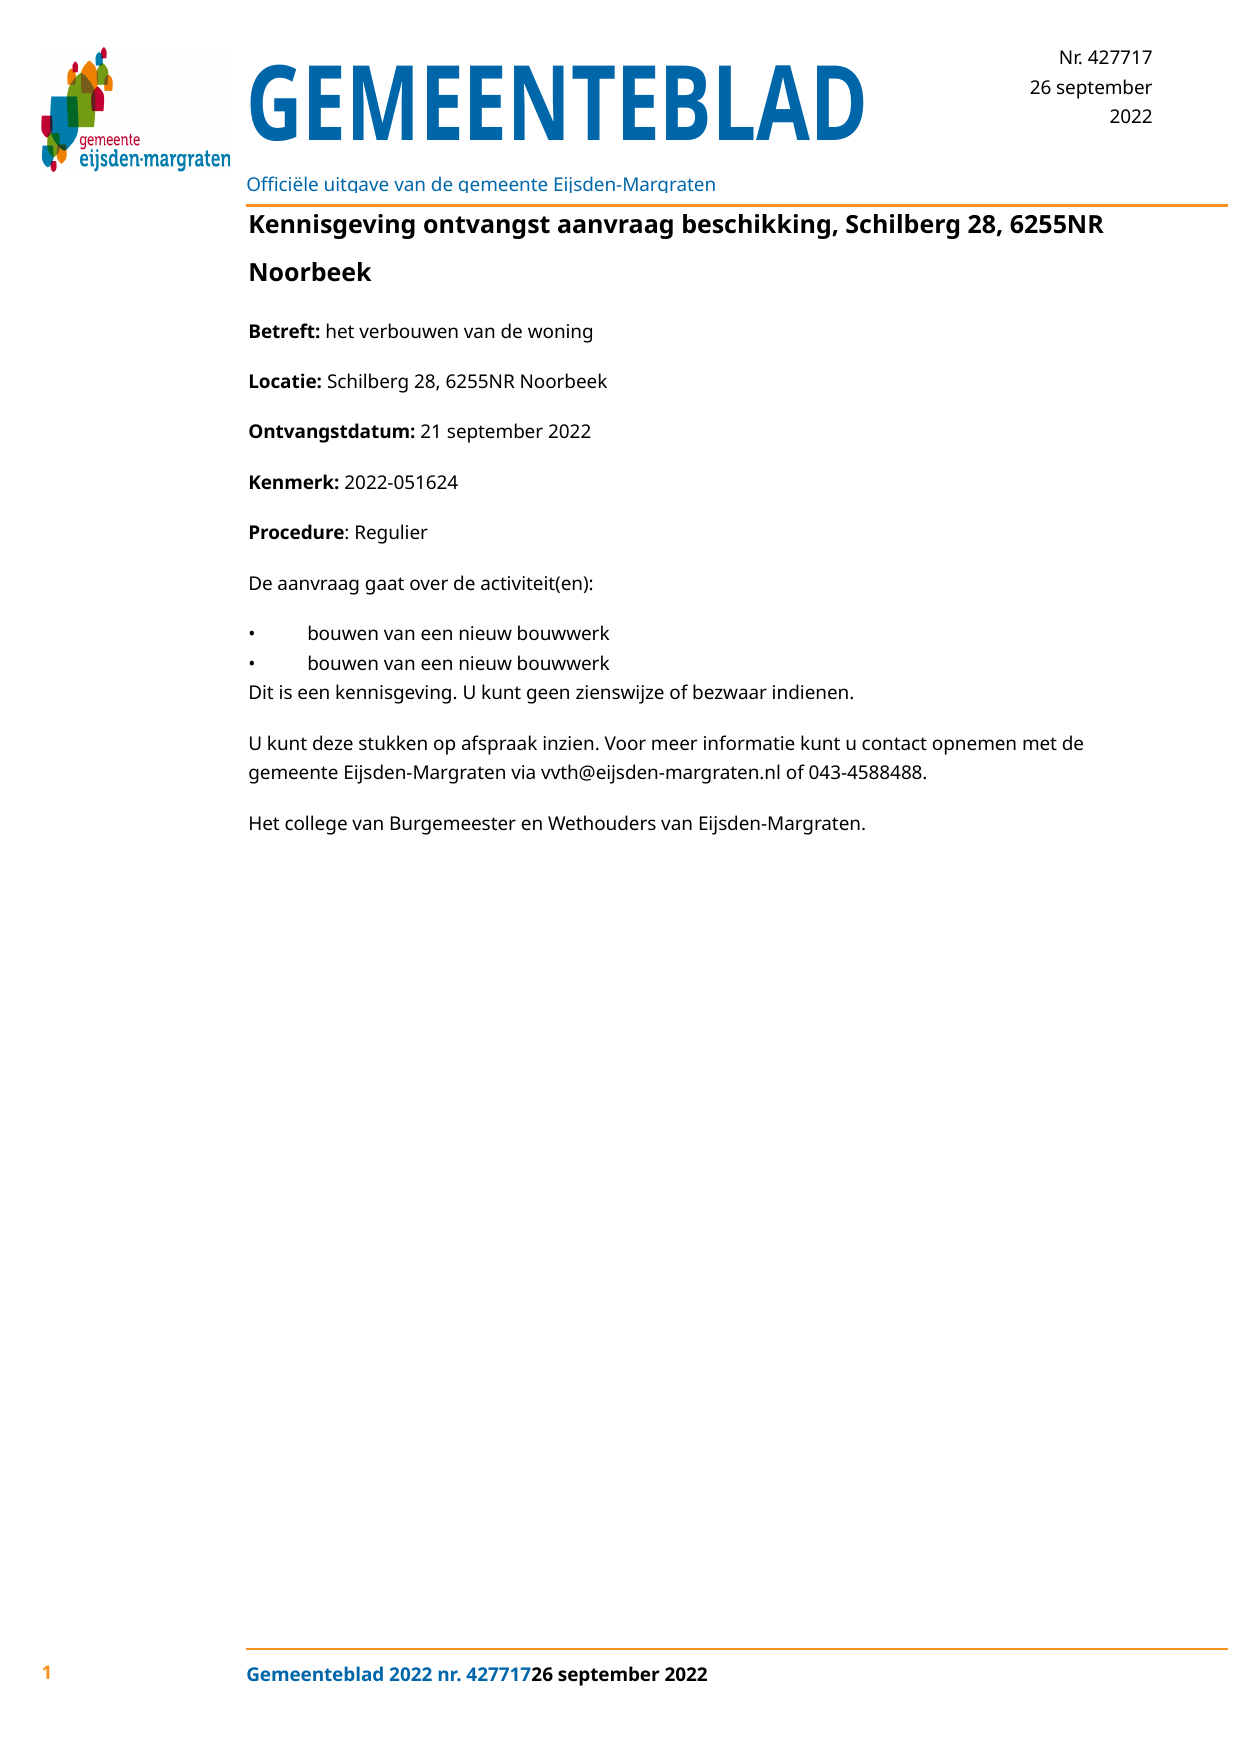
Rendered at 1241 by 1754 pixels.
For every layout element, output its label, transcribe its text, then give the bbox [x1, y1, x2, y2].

text Het college van Burgemeester en Wethouders van Eijsden-Margraten. [248, 810, 1152, 836]
list bouwen van een nieuw bouwwerk [248, 620, 1152, 646]
picture [41, 47, 231, 172]
text Locatie: Schilberg 28, 6255NR Noorbeek [248, 368, 1152, 394]
text Dit is een kennisgeving. U kunt geen zienswijze of bezwaar indienen. [248, 679, 1152, 705]
text Procedure: Regulier [248, 519, 1152, 545]
text U kunt deze stukken op afspraak inzien. Voor meer informatie kunt u contact opnemen met de gemeente Eijsden-Margraten via vvth@eijsden-margraten.nl of 043-4588488. [248, 730, 1152, 785]
list bouwen van een nieuw bouwwerk [248, 650, 1152, 676]
text Ontvangstdatum: 21 september 2022 [248, 419, 1152, 444]
text Kennisgeving ontvangst aanvraag beschikking, Schilberg 28, 6255NR Noorbeek [248, 207, 1152, 288]
text Betreft: het verbouwen van de woning [248, 318, 1152, 344]
text De aanvraag gaat over de activiteit(en): [248, 570, 1152, 596]
text Kenmerk: 2022-051624 [248, 469, 1152, 495]
